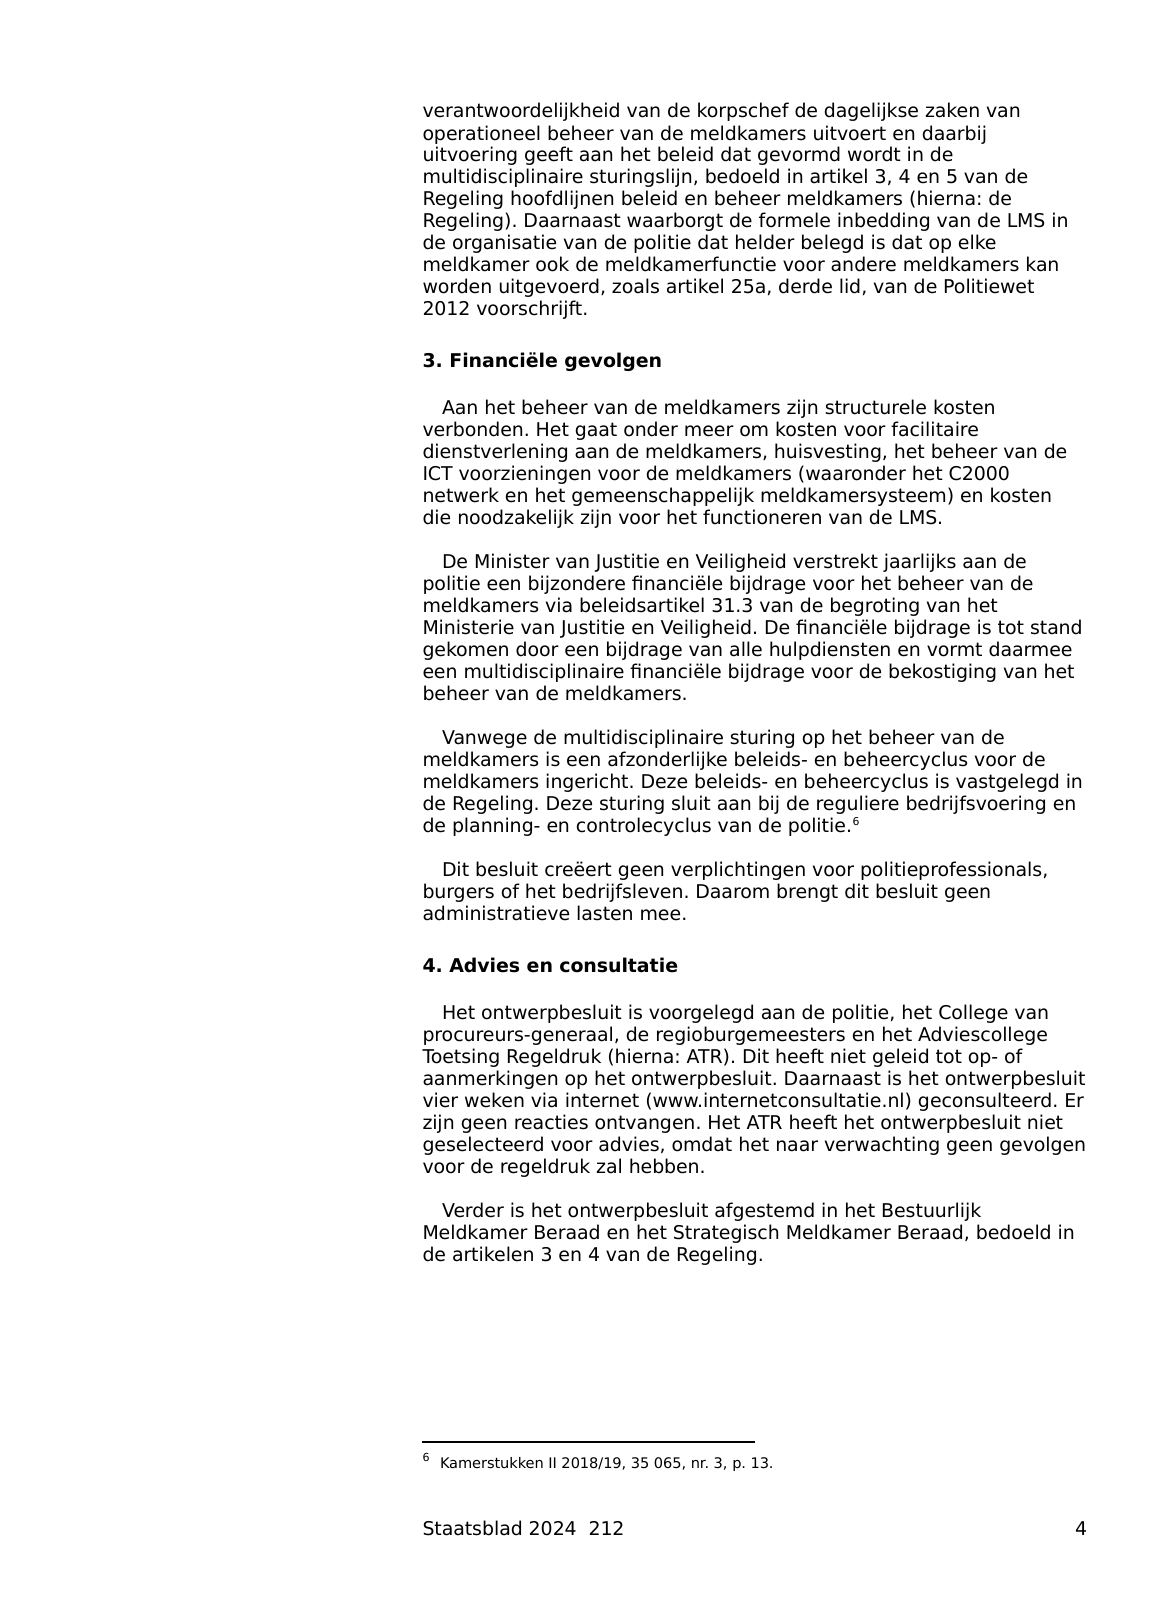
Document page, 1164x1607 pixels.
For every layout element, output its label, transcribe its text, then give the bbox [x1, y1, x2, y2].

text Dit besluit creëert geen verplichtingen voor politieprofessionals, burgers of het bedrijfsleven. Daarom brengt dit besluit geen administratieve lasten mee. [422, 859, 1087, 925]
text Kamerstukken II 2018/19, 35 065, nr. 3, p. 13. [422, 1451, 1087, 1473]
subtitle 4. Advies en consultatie [422, 955, 1087, 977]
text verantwoordelijkheid van de korpschef de dagelijkse zaken van operationeel beheer van de meldkamers uitvoert en daarbij uitvoering geeft aan het beleid dat gevormd wordt in de multidisciplinaire sturingslijn, bedoeld in artikel 3, 4 en 5 van de Regeling hoofdlijnen beleid en beheer meldkamers (hierna: de Regeling). Daarnaast waarborgt de formele inbedding van de LMS in de organisatie van de politie dat helder belegd is dat op elke meldkamer ook de meldkamerfunctie voor andere meldkamers kan worden uitgevoerd, zoals artikel 25a, derde lid, van de Politiewet 2012 voorschrijft. [422, 100, 1087, 320]
text Het ontwerpbesluit is voorgelegd aan de politie, het College van procureurs-generaal, de regioburgemeesters en het Adviescollege Toetsing Regeldruk (hierna: ATR). Dit heeft niet geleid tot op- of aanmerkingen op het ontwerpbesluit. Daarnaast is het ontwerpbesluit vier weken via internet (www.internetconsultatie.nl) geconsulteerd. Er zijn geen reacties ontvangen. Het ATR heeft het ontwerpbesluit niet geselecteerd voor advies, omdat het naar verwachting geen gevolgen voor de regeldruk zal hebben. [422, 1002, 1087, 1178]
text Vanwege de multidisciplinaire sturing op het beheer van de meldkamers is een afzonderlijke beleids- en beheercyclus voor de meldkamers ingericht. Deze beleids- en beheercyclus is vastgelegd in de Regeling. Deze sturing sluit aan bij de reguliere bedrijfsvoering en de planning- en controlecyclus van de politie. [422, 727, 1087, 837]
subtitle 3. Financiële gevolgen [422, 350, 1087, 372]
text De Minister van Justitie en Veiligheid verstrekt jaarlijks aan de politie een bijzondere financiële bijdrage voor het beheer van de meldkamers via beleidsartikel 31.3 van de begroting van het Ministerie van Justitie en Veiligheid. De financiële bijdrage is tot stand gekomen door een bijdrage van alle hulpdiensten en vormt daarmee een multidisciplinaire financiële bijdrage voor de bekostiging van het beheer van de meldkamers. [422, 551, 1087, 705]
text Verder is het ontwerpbesluit afgestemd in het Bestuurlijk Meldkamer Beraad en het Strategisch Meldkamer Beraad, bedoeld in de artikelen 3 en 4 van de Regeling. [422, 1200, 1087, 1266]
text Aan het beheer van de meldkamers zijn structurele kosten verbonden. Het gaat onder meer om kosten voor facilitaire dienstverlening aan de meldkamers, huisvesting, het beheer van de ICT voorzieningen voor de meldkamers (waaronder het C2000 netwerk en het gemeenschappelijk meldkamersysteem) en kosten die noodzakelijk zijn voor het functioneren van de LMS. [422, 397, 1087, 529]
